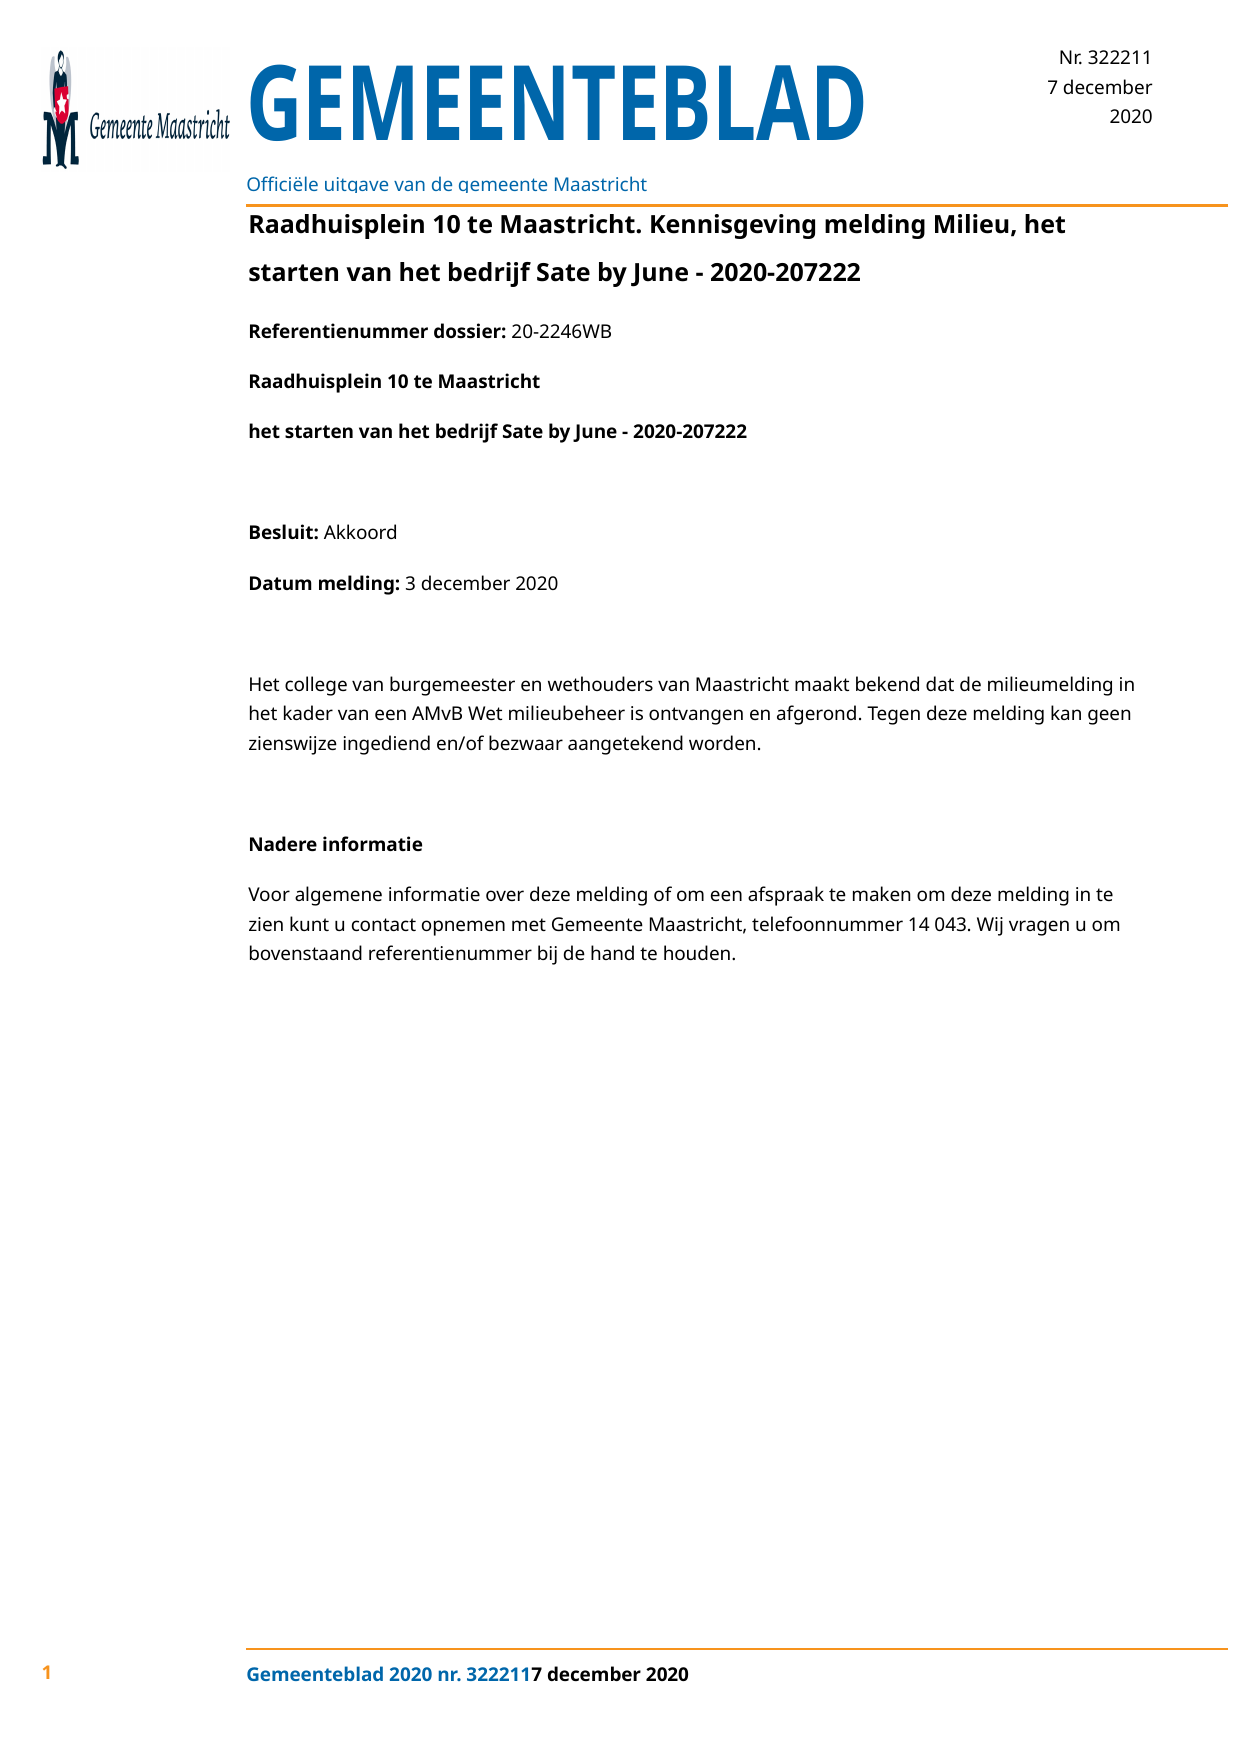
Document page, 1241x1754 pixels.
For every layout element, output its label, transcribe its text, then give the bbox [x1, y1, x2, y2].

text Voor algemene informatie over deze melding of om een afspraak te maken om deze melding in te zien kunt u contact opnemen met Gemeente Maastricht, telefoonnummer 14 043. Wij vragen u om bovenstaand referentienummer bij de hand te houden. [248, 881, 1152, 966]
text Raadhuisplein 10 te Maastricht [248, 368, 1152, 394]
text Datum melding: 3 december 2020 [248, 570, 1152, 596]
text Raadhuisplein 10 te Maastricht. Kennisgeving melding Milieu, het starten van het bedrijf Sate by June - 2020-207222 [248, 207, 1152, 288]
text Referentienummer dossier: 20-2246WB [248, 318, 1152, 344]
text Het college van burgemeester en wethouders van Maastricht maakt bekend dat de milieumelding in het kader van een AMvB Wet milieubeheer is ontvangen en afgerond. Tegen deze melding kan geen zienswijze ingediend en/of bezwaar aangetekend worden. [248, 671, 1152, 756]
picture [41, 47, 231, 172]
text het starten van het bedrijf Sate by June - 2020-207222 [248, 419, 1152, 444]
text Besluit: Akkoord [248, 519, 1152, 545]
text Nadere informatie [248, 831, 1152, 857]
